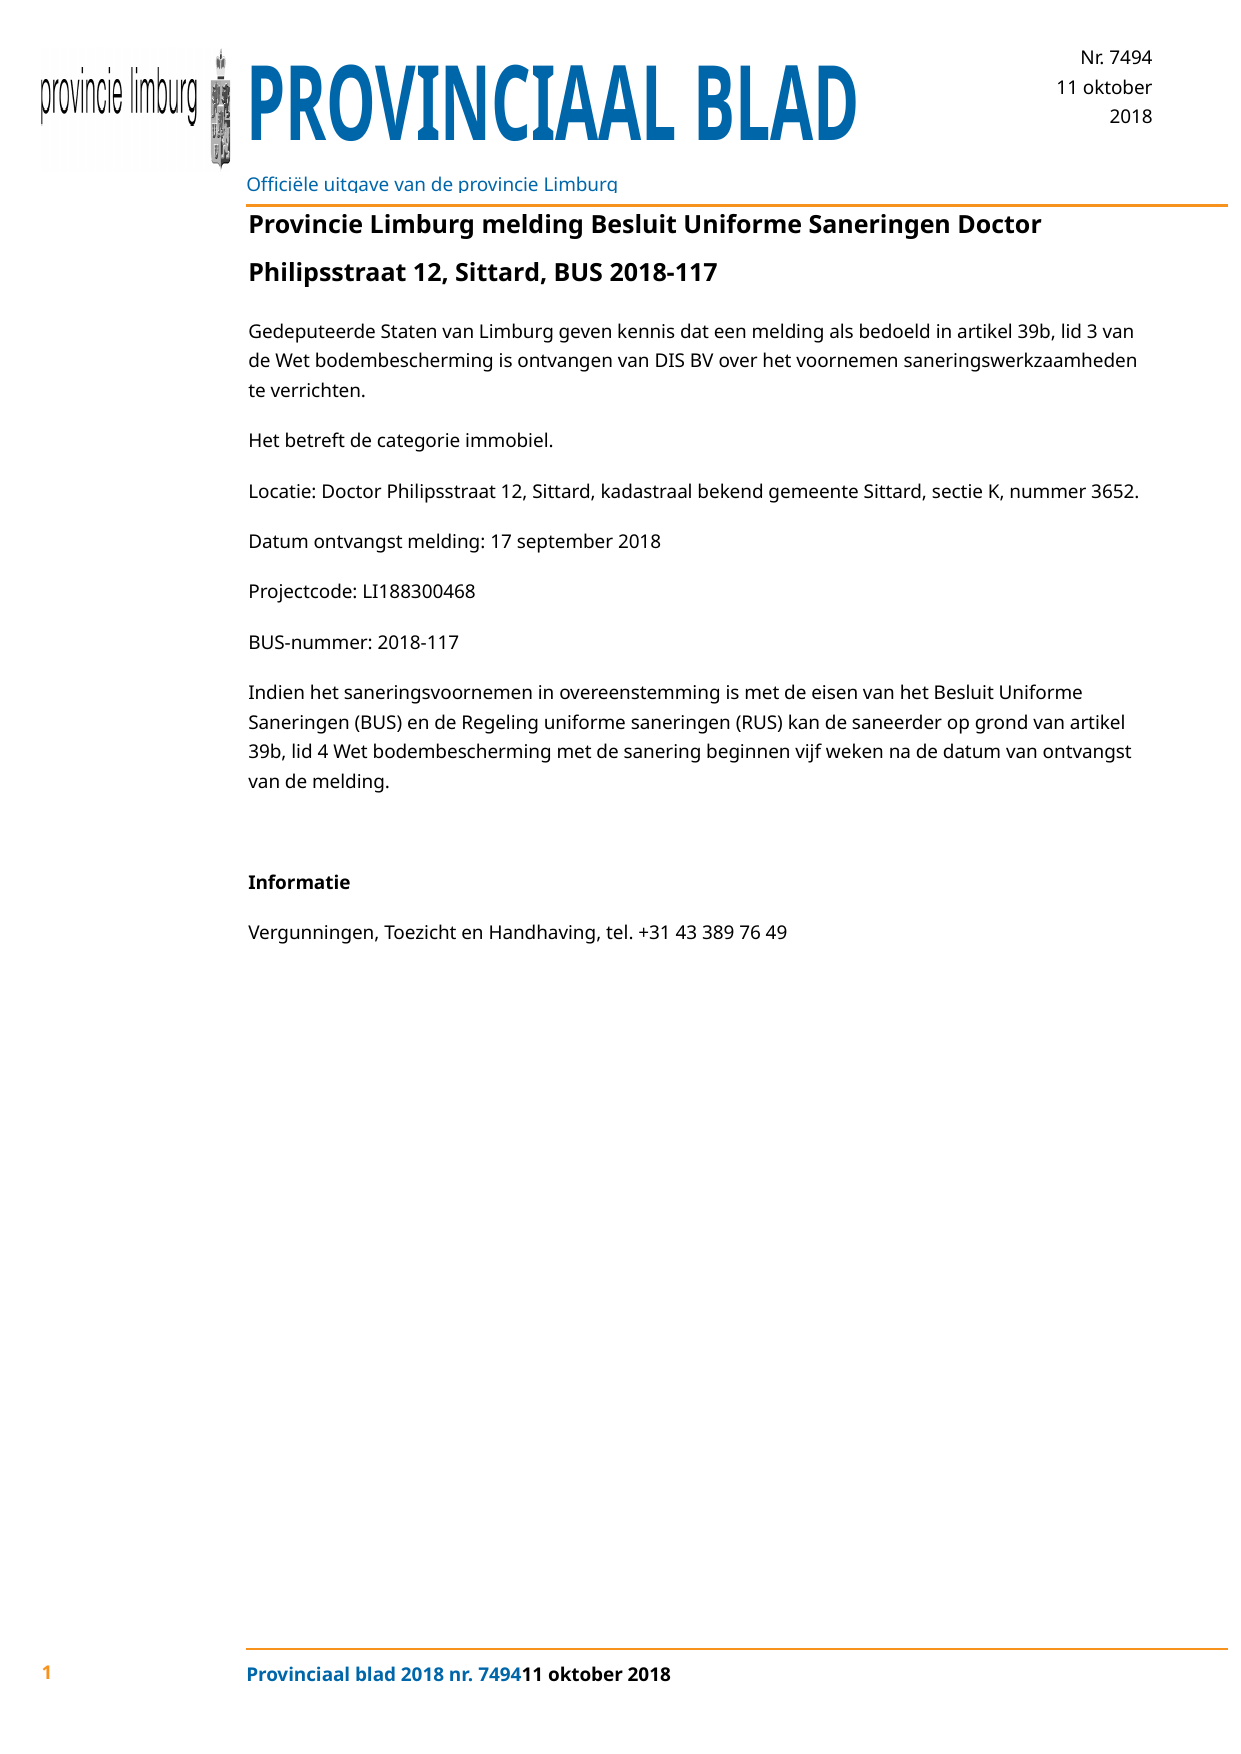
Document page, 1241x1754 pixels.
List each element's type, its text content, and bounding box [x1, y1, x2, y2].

text Gedeputeerde Staten van Limburg geven kennis dat een melding als bedoeld in artikel 39b, lid 3 van de Wet bodembescherming is ontvangen van DIS BV over het voornemen saneringswerkzaamheden te verrichten. [248, 318, 1152, 403]
text Informatie [248, 869, 1152, 895]
text Vergunningen, Toezicht en Handhaving, tel. +31 43 389 76 49 [248, 919, 1152, 945]
text BUS-nummer: 2018-117 [248, 629, 1152, 655]
text Projectcode: LI188300468 [248, 579, 1152, 604]
text Provincie Limburg melding Besluit Uniforme Saneringen Doctor Philipsstraat 12, Sittard, BUS 2018-117 [248, 207, 1152, 288]
text Indien het saneringsvoornemen in overeenstemming is met de eisen van het Besluit Uniforme Saneringen (BUS) en de Regeling uniforme saneringen (RUS) kan de saneerder op grond van artikel 39b, lid 4 Wet bodembescherming met de sanering beginnen vijf weken na de datum van ontvangst van de melding. [248, 679, 1152, 794]
text Het betreft de categorie immobiel. [248, 427, 1152, 453]
text Datum ontvangst melding: 17 september 2018 [248, 528, 1152, 554]
text Locatie: Doctor Philipsstraat 12, Sittard, kadastraal bekend gemeente Sittard, sectie K, nummer 3652. [248, 478, 1152, 504]
picture [41, 47, 231, 172]
